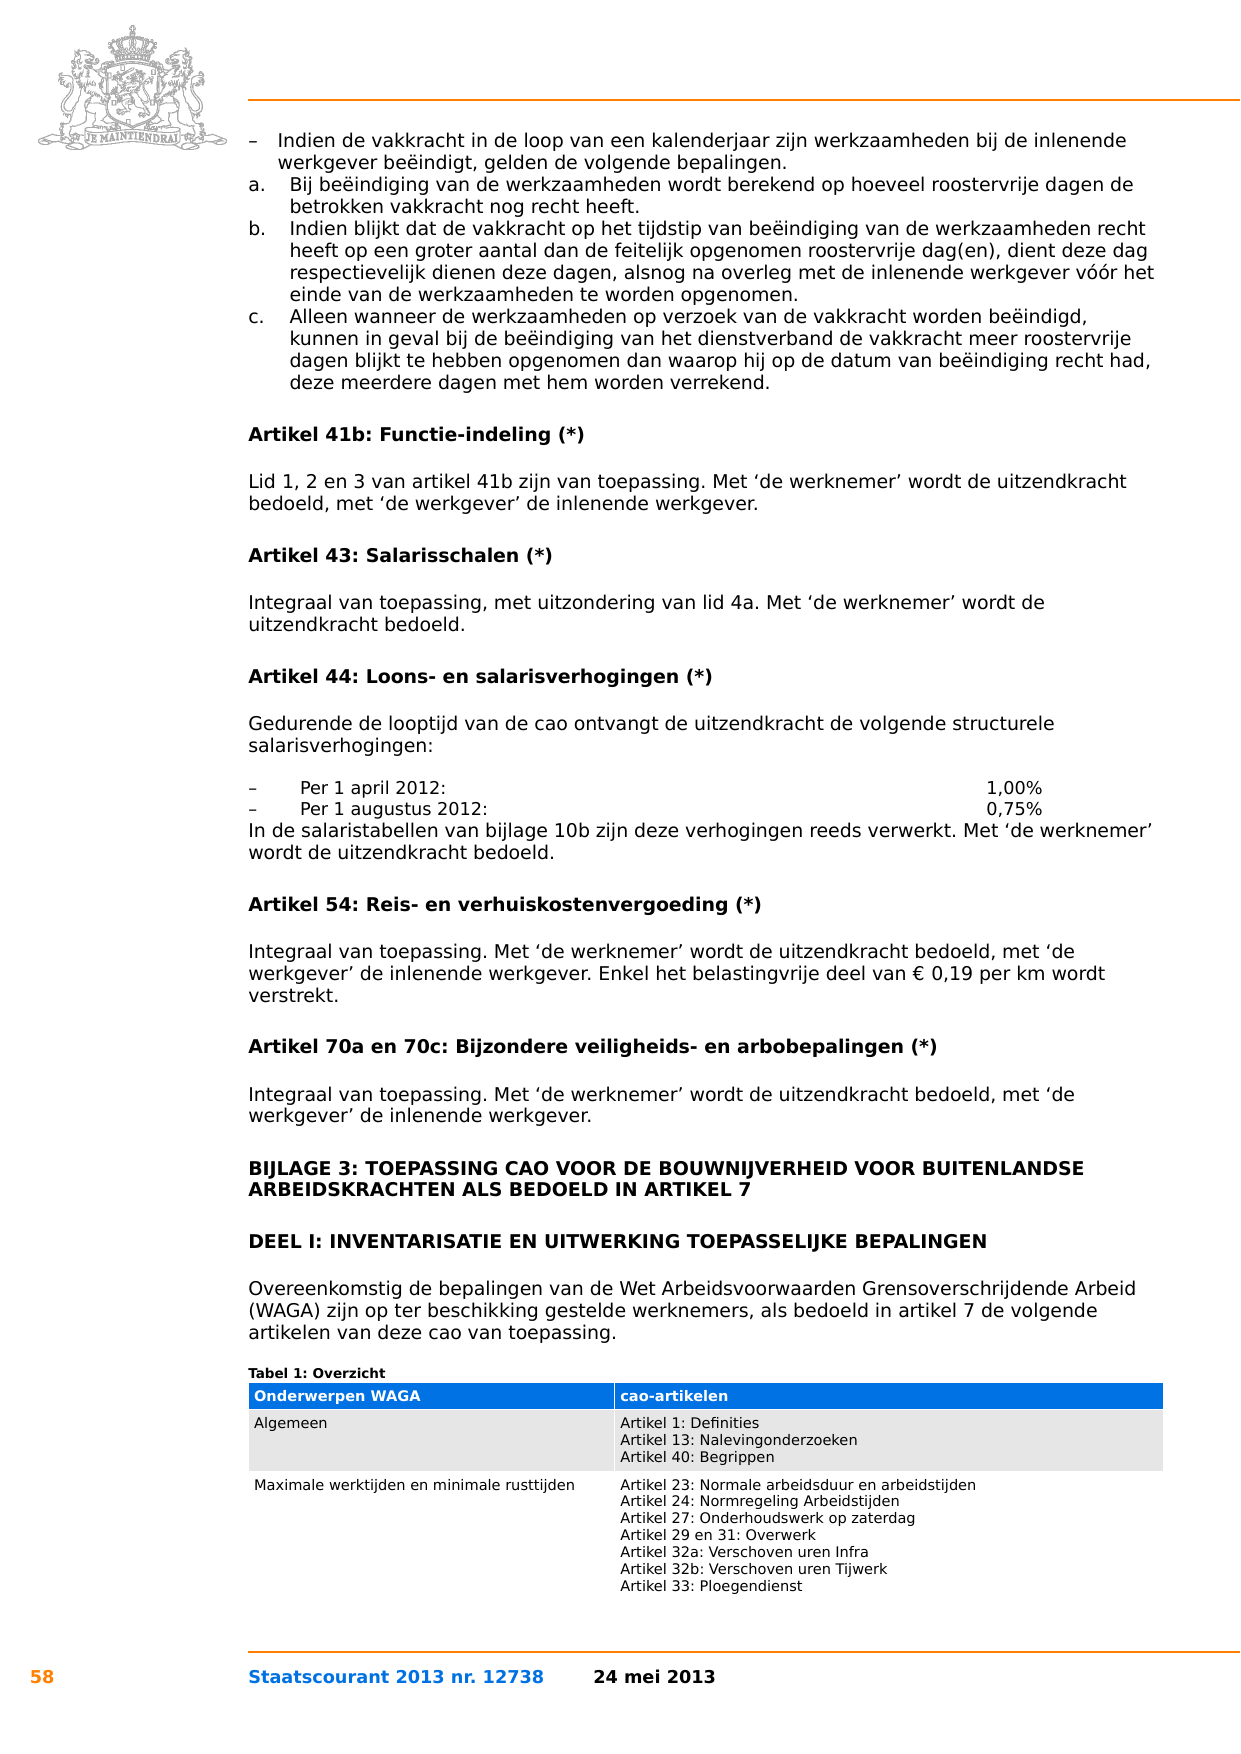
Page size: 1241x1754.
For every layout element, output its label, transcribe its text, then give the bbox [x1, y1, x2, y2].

subtitle BIJLAGE 3: TOEPASSING CAO VOOR DE BOUWNIJVERHEID VOOR BUITENLANDSE ARBEIDSKRACHTEN ALS BEDOELD IN ARTIKEL 7 [248, 1157, 1163, 1201]
table_cell Algemeen [249, 1410, 614, 1471]
table_cell 0,75% [980, 799, 1163, 819]
table_cell Artikel 23: Normale arbeidsduur en arbeidstijden Artikel 24: Normregeling Arbeidstijden Artikel 27: Onderhoudswerk op zaterdag Artikel 29 en 31: Overwerk Artikel 32a: Verschoven uren Infra Artikel 32b: Verschoven uren Tijwerk Artikel 33: Ploegendienst [615, 1472, 1163, 1600]
subtitle Artikel 54: Reis- en verhuiskostenvergoeding (*) [248, 893, 1163, 916]
table_cell Onderwerpen WAGA [249, 1383, 614, 1409]
text In de salaristabellen van bijlage 10b zijn deze verhogingen reeds verwerkt. Met ‘de werknemer’ wordt de uitzendkracht bedoeld. [248, 819, 1163, 863]
subtitle Artikel 43: Salarisschalen (*) [248, 544, 1163, 567]
table_cell Per 1 augustus 2012: [294, 799, 980, 819]
picture [38, 25, 227, 150]
text c. Alleen wanneer de werkzaamheden op verzoek van de vakkracht worden beëindigd, kunnen in geval bij de beëindiging van het dienstverband de vakkracht meer roostervrije dagen blijkt te hebben opgenomen dan waarop hij op de datum van beëindiging recht had, deze meerdere dagen met hem worden verrekend. [248, 306, 1163, 394]
subtitle Artikel 70a en 70c: Bijzondere veiligheids- en arbobepalingen (*) [248, 1036, 1163, 1058]
text – Indien de vakkracht in de loop van een kalenderjaar zijn werkzaamheden bij de inlenende werkgever beëindigt, gelden de volgende bepalingen. [248, 130, 1163, 174]
table_header 1,00% [980, 778, 1163, 799]
text Integraal van toepassing, met uitzondering van lid 4a. Met ‘de werknemer’ wordt de uitzendkracht bedoeld. [248, 592, 1163, 636]
table_cell – [248, 799, 294, 819]
text a. Bij beëindiging van de werkzaamheden wordt berekend op hoeveel roostervrije dagen de betrokken vakkracht nog recht heeft. [248, 174, 1163, 218]
text Gedurende de looptijd van de cao ontvangt de uitzendkracht de volgende structurele salarisverhogingen: [248, 712, 1163, 756]
table_header – [248, 778, 294, 799]
text Lid 1, 2 en 3 van artikel 41b zijn van toepassing. Met ‘de werknemer’ wordt de uitzendkracht bedoeld, met ‘de werkgever’ de inlenende werkgever. [248, 471, 1163, 514]
table_cell Artikel 1: Definities Artikel 13: Nalevingonderzoeken Artikel 40: Begrippen [615, 1410, 1163, 1471]
text b. Indien blijkt dat de vakkracht op het tijdstip van beëindiging van de werkzaamheden recht heeft op een groter aantal dan de feitelijk opgenomen roostervrije dag(en), dient deze dag respectievelijk dienen deze dagen, alsnog na overleg met de inlenende werkgever vóór het einde van de werkzaamheden te worden opgenomen. [248, 218, 1163, 306]
table_header Per 1 april 2012: [294, 778, 980, 799]
table_cell cao-artikelen [615, 1383, 1163, 1409]
text Integraal van toepassing. Met ‘de werknemer’ wordt de uitzendkracht bedoeld, met ‘de werkgever’ de inlenende werkgever. Enkel het belastingvrije deel van € 0,19 per km wordt verstrekt. [248, 941, 1163, 1006]
table_cell Maximale werktijden en minimale rusttijden [249, 1472, 614, 1600]
text Overeenkomstig de bepalingen van de Wet Arbeidsvoorwaarden Grensoverschrijdende Arbeid (WAGA) zijn op ter beschikking gestelde werknemers, als bedoeld in artikel 7 de volgende artikelen van deze cao van toepassing. [248, 1278, 1163, 1344]
subtitle DEEL I: INVENTARISATIE EN UITWERKING TOEPASSELIJKE BEPALINGEN [248, 1231, 1163, 1253]
table_header Tabel 1: Overzicht [248, 1366, 1163, 1382]
subtitle Artikel 44: Loons- en salarisverhogingen (*) [248, 666, 1163, 687]
text Integraal van toepassing. Met ‘de werknemer’ wordt de uitzendkracht bedoeld, met ‘de werkgever’ de inlenende werkgever. [248, 1083, 1163, 1127]
subtitle Artikel 41b: Functie-indeling (*) [248, 424, 1163, 446]
